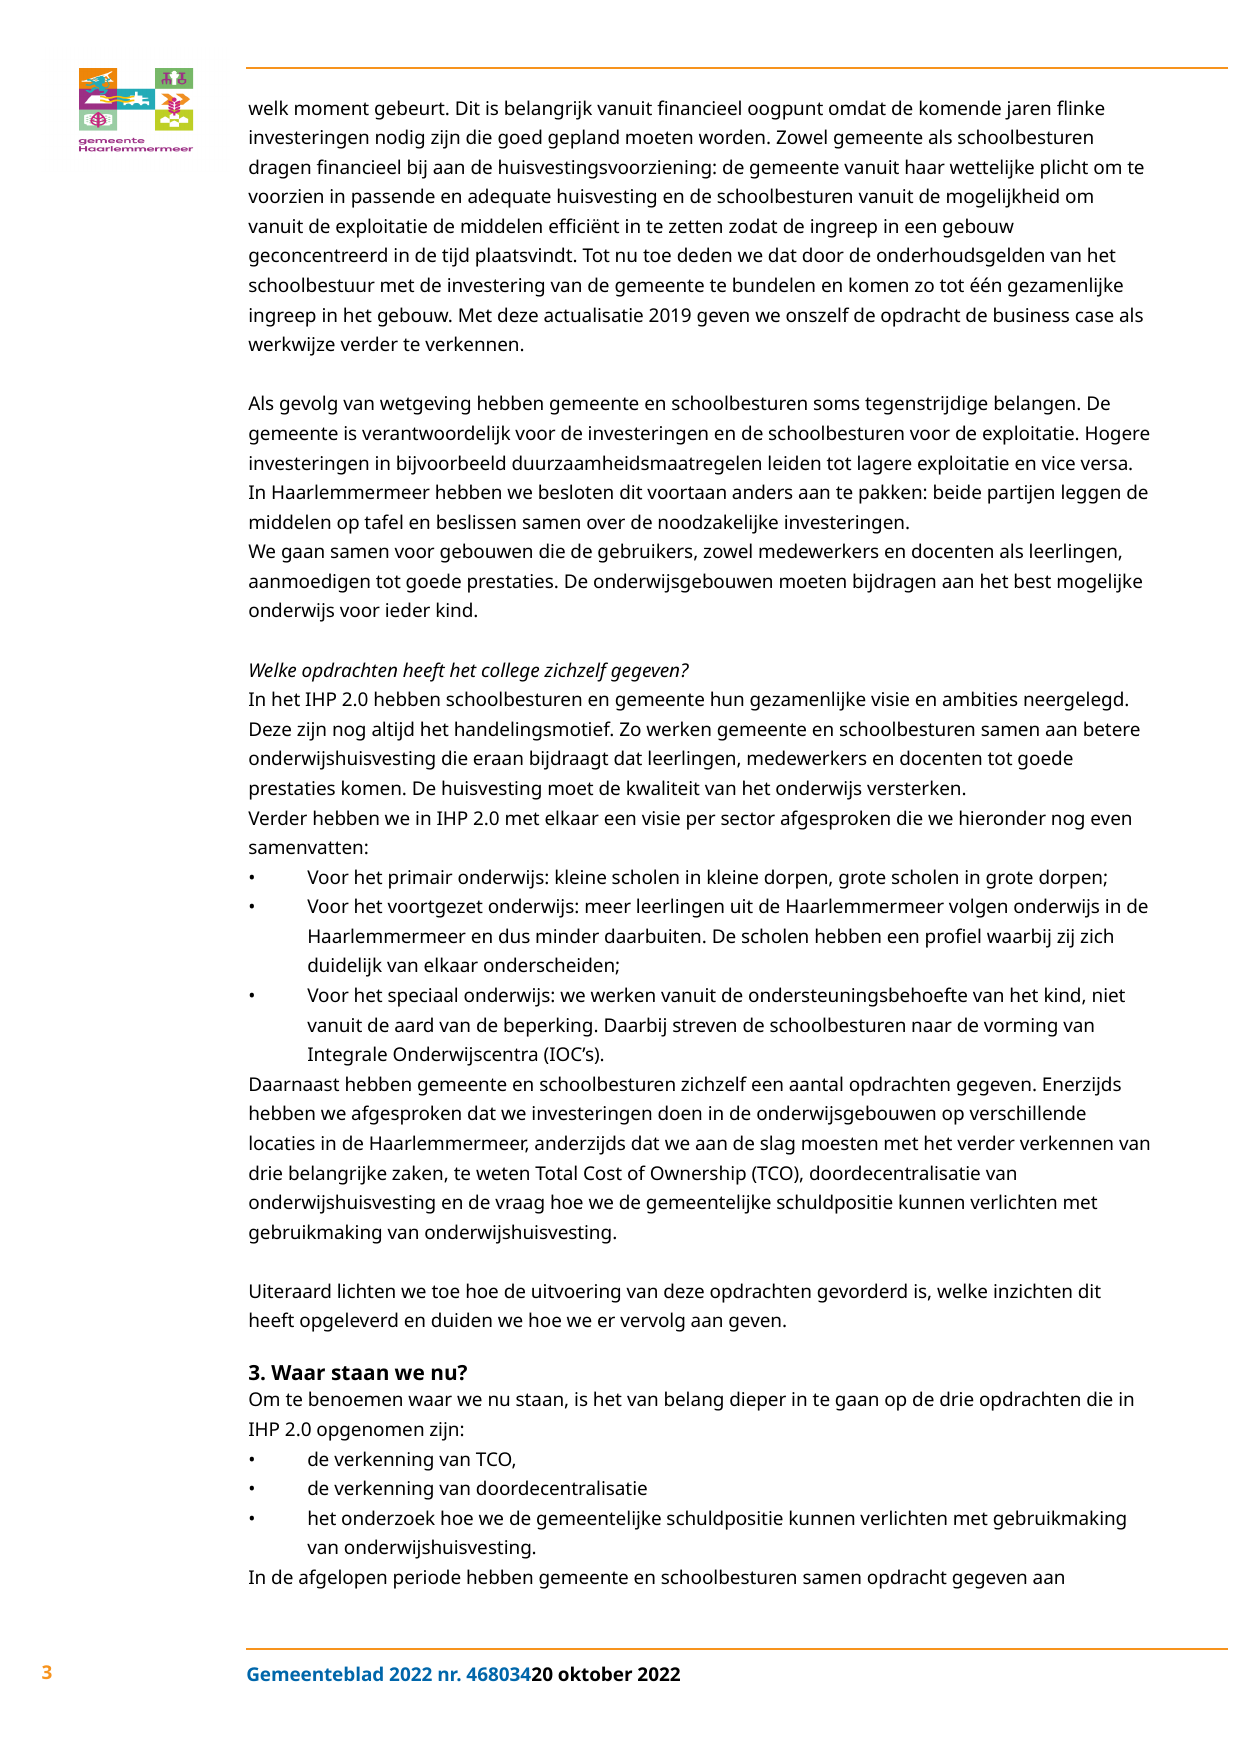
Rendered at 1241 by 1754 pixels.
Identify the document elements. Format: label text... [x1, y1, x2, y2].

text 3. Waar staan we nu? [248, 1358, 1152, 1387]
text Als gevolg van wetgeving hebben gemeente en schoolbesturen soms tegenstrijdige belangen. De gemeente is verantwoordelijk voor de investeringen en de schoolbesturen voor de exploitatie. Hogere investeringen in bijvoorbeeld duurzaamheidsmaatregelen leiden tot lagere exploitatie en vice versa. In Haarlemmermeer hebben we besloten dit voortaan anders aan te pakken: beide partijen leggen de middelen op tafel en beslissen samen over de noodzakelijke investeringen. [248, 391, 1152, 535]
list Voor het voortgezet onderwijs: meer leerlingen uit de Haarlemmermeer volgen onderwijs in de Haarlemmermeer en dus minder daarbuiten. De scholen hebben een profiel waarbij zij zich duidelijk van elkaar onderscheiden; [248, 893, 1152, 978]
text Uiteraard lichten we toe hoe de uitvoering van deze opdrachten gevorderd is, welke inzichten dit heeft opgeleverd en duiden we hoe we er vervolg aan geven. [248, 1278, 1152, 1333]
list de verkenning van doordecentralisatie [248, 1475, 1152, 1501]
text In de afgelopen periode hebben gemeente en schoolbesturen samen opdracht gegeven aan [248, 1564, 1152, 1590]
picture [41, 47, 231, 172]
list Voor het speciaal onderwijs: we werken vanuit de ondersteuningsbehoefte van het kind, niet vanuit de aard van de beperking. Daarbij streven de schoolbesturen naar de vorming van Integrale Onderwijscentra (IOC’s). [248, 982, 1152, 1067]
list Voor het primair onderwijs: kleine scholen in kleine dorpen, grote scholen in grote dorpen; [248, 864, 1152, 890]
text We gaan samen voor gebouwen die de gebruikers, zowel medewerkers en docenten als leerlingen, aanmoedigen tot goede prestaties. De onderwijsgebouwen moeten bijdragen aan het best mogelijke onderwijs voor ieder kind. [248, 538, 1152, 623]
list de verkenning van TCO, [248, 1446, 1152, 1471]
text Verder hebben we in IHP 2.0 met elkaar een visie per sector afgesproken die we hieronder nog even samenvatten: [248, 805, 1152, 860]
text In het IHP 2.0 hebben schoolbesturen en gemeente hun gezamenlijke visie en ambities neergelegd. Deze zijn nog altijd het handelingsmotief. Zo werken gemeente en schoolbesturen samen aan betere onderwijshuisvesting die eraan bijdraagt dat leerlingen, medewerkers en docenten tot goede prestaties komen. De huisvesting moet de kwaliteit van het onderwijs versterken. [248, 686, 1152, 801]
text Om te benoemen waar we nu staan, is het van belang dieper in te gaan op de drie opdrachten die in IHP 2.0 opgenomen zijn: [248, 1387, 1152, 1442]
list het onderzoek hoe we de gemeentelijke schuldpositie kunnen verlichten met gebruikmaking van onderwijshuisvesting. [248, 1505, 1152, 1560]
text Daarnaast hebben gemeente en schoolbesturen zichzelf een aantal opdrachten gegeven. Enerzijds hebben we afgesproken dat we investeringen doen in de onderwijsgebouwen op verschillende locaties in de Haarlemmermeer, anderzijds dat we aan de slag moesten met het verder verkennen van drie belangrijke zaken, te weten Total Cost of Ownership (TCO), doordecentralisatie van onderwijshuisvesting en de vraag hoe we de gemeentelijke schuldpositie kunnen verlichten met gebruikmaking van onderwijshuisvesting. [248, 1071, 1152, 1245]
text welk moment gebeurt. Dit is belangrijk vanuit financieel oogpunt omdat de komende jaren flinke investeringen nodig zijn die goed gepland moeten worden. Zowel gemeente als schoolbesturen dragen financieel bij aan de huisvestingsvoorziening: de gemeente vanuit haar wettelijke plicht om te voorzien in passende en adequate huisvesting en de schoolbesturen vanuit de mogelijkheid om vanuit de exploitatie de middelen efficiënt in te zetten zodat de ingreep in een gebouw geconcentreerd in de tijd plaatsvindt. Tot nu toe deden we dat door de onderhoudsgelden van het schoolbestuur met de investering van de gemeente te bundelen en komen zo tot één gezamenlijke ingreep in het gebouw. Met deze actualisatie 2019 geven we onszelf de opdracht de business case als werkwijze verder te verkennen. [248, 95, 1152, 357]
text Welke opdrachten heeft het college zichzelf gegeven? [248, 657, 1152, 683]
